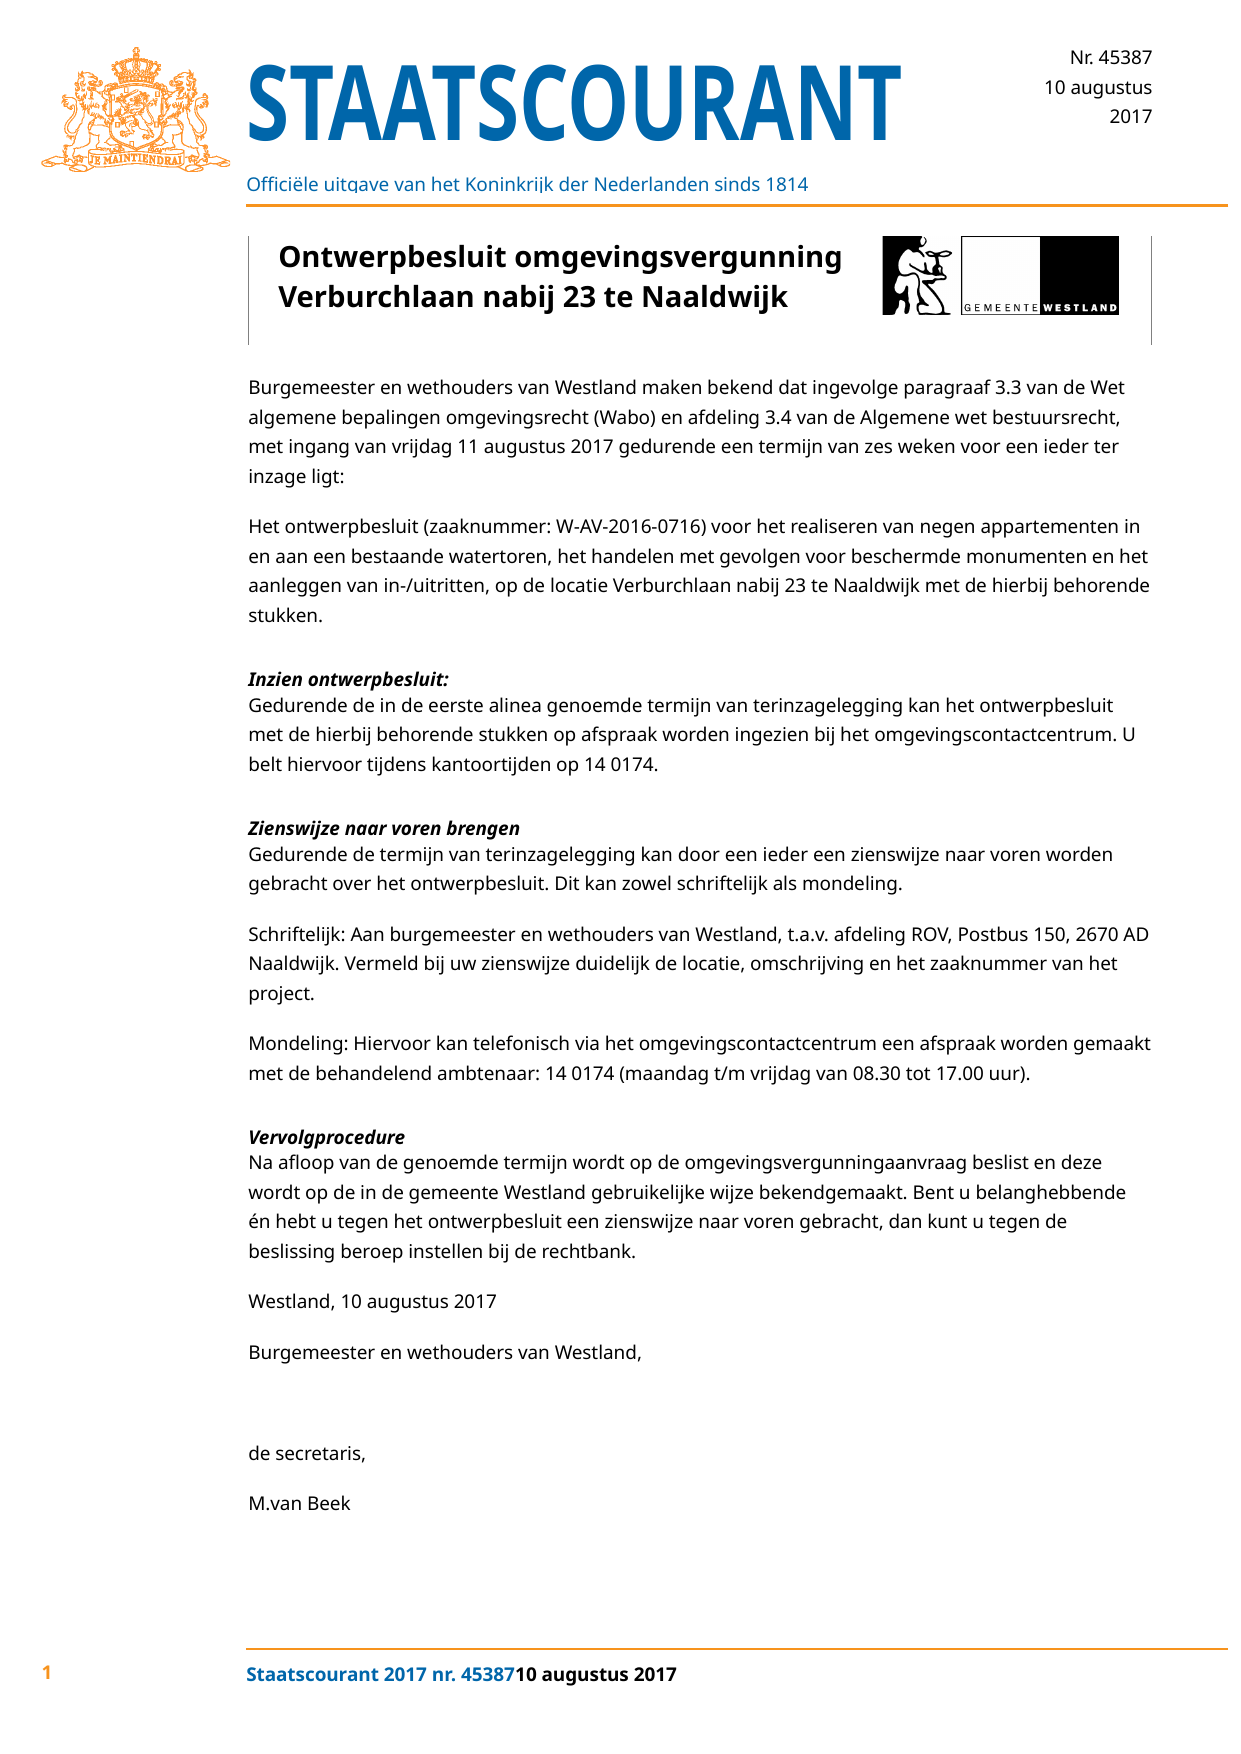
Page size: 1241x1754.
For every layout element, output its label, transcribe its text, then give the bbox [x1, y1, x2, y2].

text de secretaris, [248, 1440, 1152, 1466]
text Burgemeester en wethouders van Westland maken bekend dat ingevolge paragraaf 3.3 van de Wet algemene bepalingen omgevingsrecht (Wabo) en afdeling 3.4 van de Algemene wet bestuursrecht, met ingang van vrijdag 11 augustus 2017 gedurende een termijn van zes weken voor een ieder ter inzage ligt: [248, 374, 1152, 489]
text Mondeling: Hiervoor kan telefonisch via het omgevingscontactcentrum een afspraak worden gemaakt met de behandelend ambtenaar: 14 0174 (maandag t/m vrijdag van 08.30 tot 17.00 uur). [248, 1030, 1152, 1086]
text Schriftelijk: Aan burgemeester en wethouders van Westland, t.a.v. afdeling ROV, Postbus 150, 2670 AD Naaldwijk. Vermeld bij uw zienswijze duidelijk de locatie, omschrijving en het zaaknummer van het project. [248, 921, 1152, 1006]
text Gedurende de termijn van terinzagelegging kan door een ieder een zienswijze naar voren worden gebracht over het ontwerpbesluit. Dit kan zowel schriftelijk als mondeling. [248, 841, 1152, 896]
text Vervolgprocedure [248, 1124, 1152, 1149]
text M.van Beek [248, 1490, 1152, 1516]
table_header Ontwerpbesluit omgevingsvergunning Verburchlaan nabij 23 te Naaldwijk [249, 236, 850, 345]
text Gedurende de in de eerste alinea genoemde termijn van terinzagelegging kan het ontwerpbesluit met de hierbij behorende stukken op afspraak worden ingezien bij het omgevingscontactcentrum. U belt hiervoor tijdens kantoortijden op 14 0174. [248, 692, 1152, 777]
text Na afloop van de genoemde termijn wordt op de omgevingsvergunningaanvraag beslist en deze wordt op de in de gemeente Westland gebruikelijke wijze bekendgemaakt. Bent u belanghebbende én hebt u tegen het ontwerpbesluit een zienswijze naar voren gebracht, dan kunt u tegen de beslissing beroep instellen bij de rechtbank. [248, 1149, 1152, 1264]
text Inzien ontwerpbesluit: [248, 666, 1152, 692]
table_header [850, 236, 1151, 345]
picture [41, 47, 231, 172]
text Zienswijze naar voren brengen [248, 815, 1152, 841]
picture [882, 236, 1119, 315]
text Het ontwerpbesluit (zaaknummer: W-AV-2016-0716) voor het realiseren van negen appartementen in en aan een bestaande watertoren, het handelen met gevolgen voor beschermde monumenten en het aanleggen van in-/uitritten, op de locatie Verburchlaan nabij 23 te Naaldwijk met de hierbij behorende stukken. [248, 513, 1152, 628]
text Westland, 10 augustus 2017 [248, 1289, 1152, 1314]
text Burgemeester en wethouders van Westland, [248, 1339, 1152, 1365]
